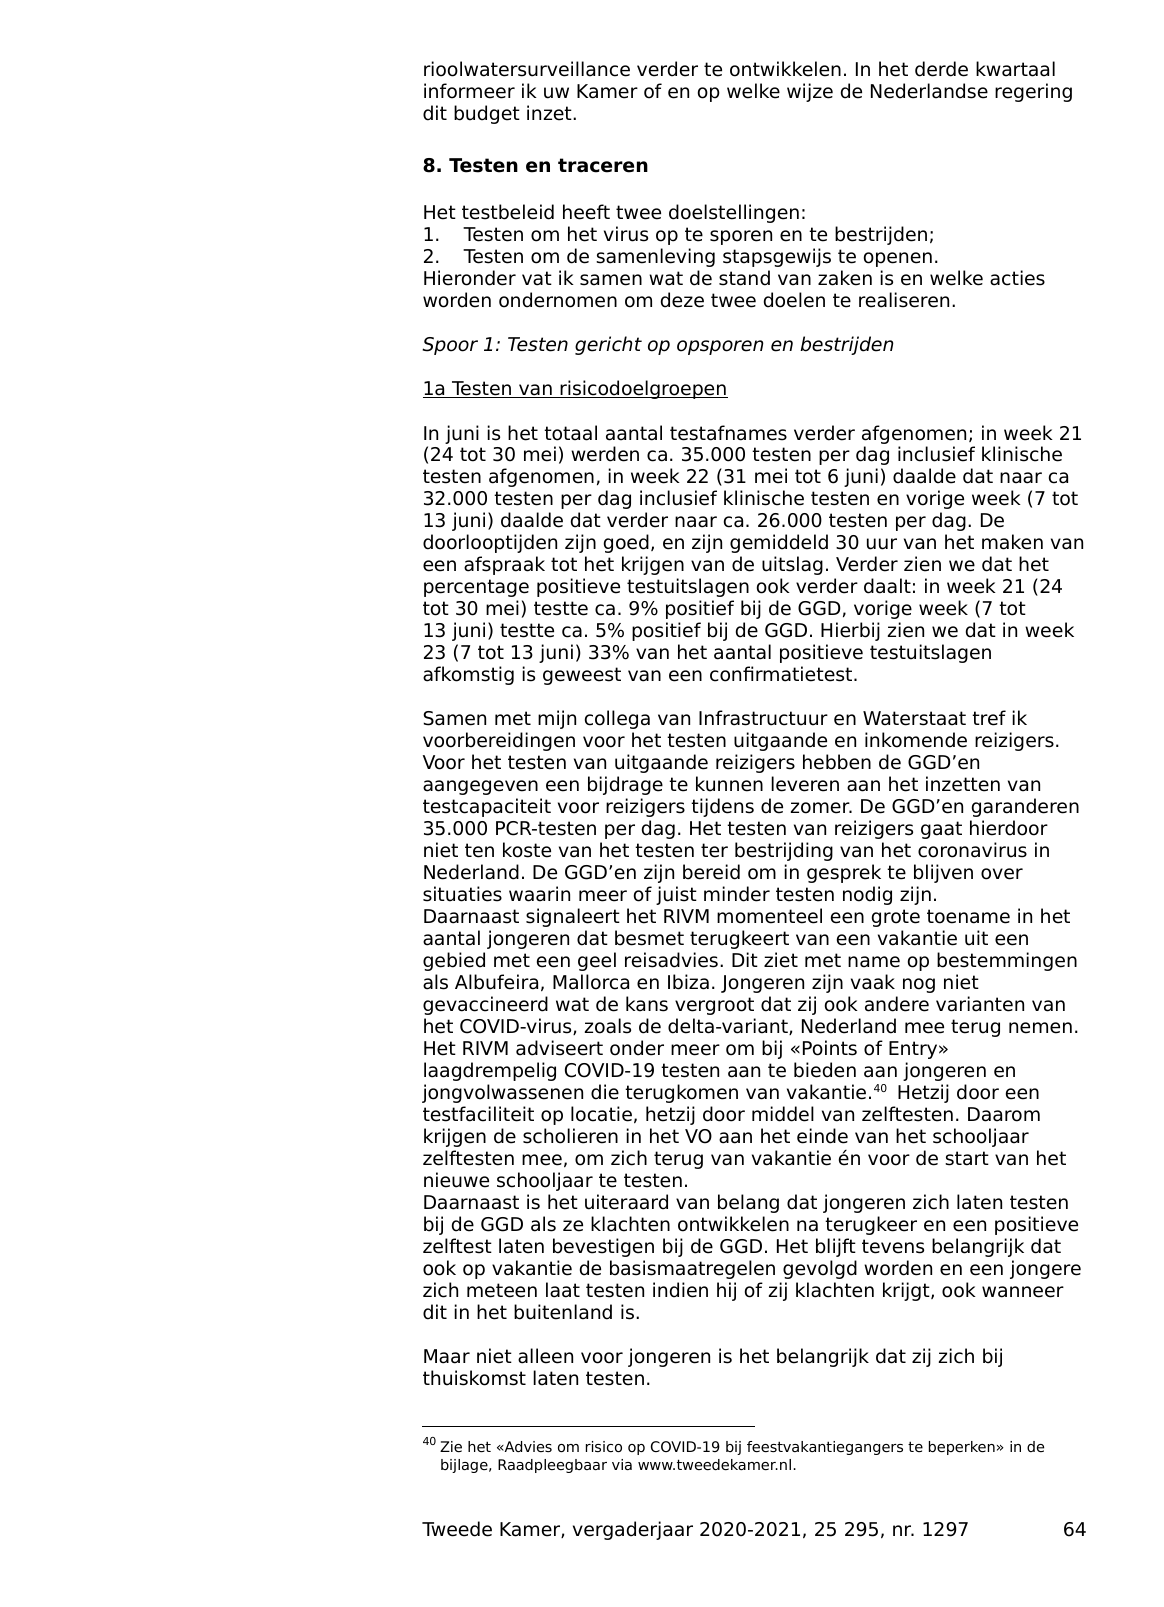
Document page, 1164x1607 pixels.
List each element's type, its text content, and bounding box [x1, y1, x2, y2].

text 1. Testen om het virus op te sporen en te bestrijden; [422, 224, 1087, 246]
text Hieronder vat ik samen wat de stand van zaken is en welke acties worden ondernomen om deze twee doelen te realiseren. [422, 268, 1087, 312]
text Het testbeleid heeft twee doelstellingen: [422, 202, 1087, 224]
text rioolwatersurveillance verder te ontwikkelen. In het derde kwartaal informeer ik uw Kamer of en op welke wijze de Nederlandse regering dit budget inzet. [422, 59, 1087, 125]
text Samen met mijn collega van Infrastructuur en Waterstaat tref ik voorbereidingen voor het testen uitgaande en inkomende reizigers. Voor het testen van uitgaande reizigers hebben de GGD’en aangegeven een bijdrage te kunnen leveren aan het inzetten van testcapaciteit voor reizigers tijdens de zomer. De GGD’en garanderen 35.000 PCR-testen per dag. Het testen van reizigers gaat hierdoor niet ten koste van het testen ter bestrijding van het coronavirus in Nederland. De GGD’en zijn bereid om in gesprek te blijven over situaties waarin meer of juist minder testen nodig zijn. [422, 708, 1087, 906]
text Daarnaast is het uiteraard van belang dat jongeren zich laten testen bij de GGD als ze klachten ontwikkelen na terugkeer en een positieve zelftest laten bevestigen bij de GGD. Het blijft tevens belangrijk dat ook op vakantie de basismaatregelen gevolgd worden en een jongere zich meteen laat testen indien hij of zij klachten krijgt, ook wanneer dit in het buitenland is. [422, 1192, 1087, 1324]
text In juni is het totaal aantal testafnames verder afgenomen; in week 21 (24 tot 30 mei) werden ca. 35.000 testen per dag inclusief klinische testen afgenomen, in week 22 (31 mei tot 6 juni) daalde dat naar ca 32.000 testen per dag inclusief klinische testen en vorige week (7 tot 13 juni) daalde dat verder naar ca. 26.000 testen per dag. De doorlooptijden zijn goed, en zijn gemiddeld 30 uur van het maken van een afspraak tot het krijgen van de uitslag. Verder zien we dat het percentage positieve testuitslagen ook verder daalt: in week 21 (24 tot 30 mei) testte ca. 9% positief bij de GGD, vorige week (7 tot 13 juni) testte ca. 5% positief bij de GGD. Hierbij zien we dat in week 23 (7 tot 13 juni) 33% van het aantal positieve testuitslagen afkomstig is geweest van een confirmatietest. [422, 422, 1087, 686]
text 2. Testen om de samenleving stapsgewijs te openen. [422, 246, 1087, 268]
text Zie het «Advies om risico op COVID-19 bij feestvakantiegangers te beperken» in de bijlage, Raadpleegbaar via www.tweedekamer.nl. [422, 1435, 1087, 1474]
text Maar niet alleen voor jongeren is het belangrijk dat zij zich bij thuiskomst laten testen. [422, 1346, 1087, 1390]
subtitle 8. Testen en traceren [422, 155, 1087, 177]
subtitle 1a Testen van risicodoelgroepen [422, 378, 1087, 400]
text Daarnaast signaleert het RIVM momenteel een grote toename in het aantal jongeren dat besmet terugkeert van een vakantie uit een gebied met een geel reisadvies. Dit ziet met name op bestemmingen als Albufeira, Mallorca en Ibiza. Jongeren zijn vaak nog niet gevaccineerd wat de kans vergroot dat zij ook andere varianten van het COVID-virus, zoals de delta-variant, Nederland mee terug nemen. Het RIVM adviseert onder meer om bij «Points of Entry» laagdrempelig COVID-19 testen aan te bieden aan jongeren en jongvolwassenen die terugkomen van vakantie. Hetzij door een testfaciliteit op locatie, hetzij door middel van zelftesten. Daarom krijgen de scholieren in het VO aan het einde van het schooljaar zelftesten mee, om zich terug van vakantie én voor de start van het nieuwe schooljaar te testen. [422, 906, 1087, 1192]
subtitle Spoor 1: Testen gericht op opsporen en bestrijden [422, 334, 1087, 356]
